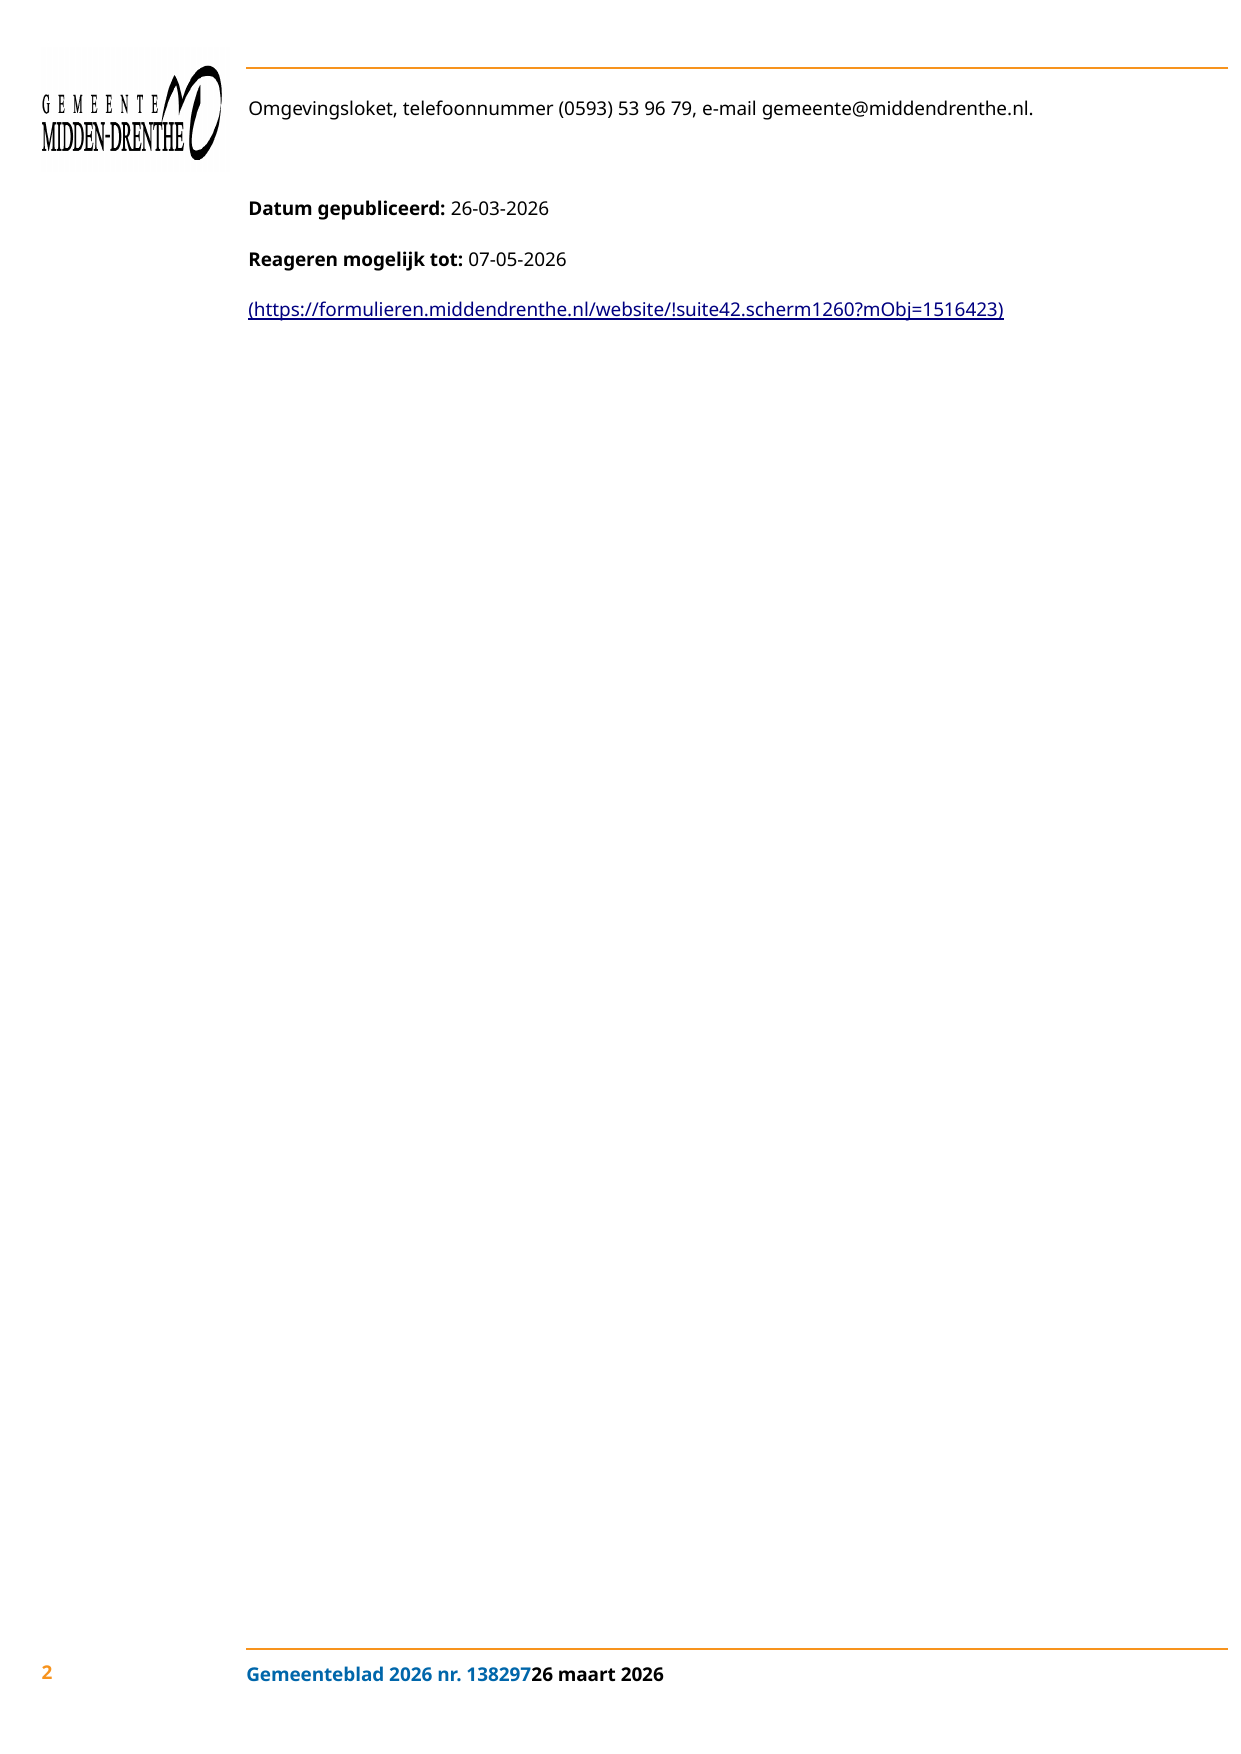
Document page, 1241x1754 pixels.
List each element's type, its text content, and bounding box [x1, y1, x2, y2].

text (https://formulieren.middendrenthe.nl/website/!suite42.scherm1260?mObj=1516423) [248, 296, 1152, 322]
text Omgevingsloket, telefoonnummer (0593) 53 96 79, e-mail gemeente@middendrenthe.nl. [248, 95, 1152, 121]
text Reageren mogelijk tot: 07-05-2026 [248, 246, 1152, 272]
picture [41, 47, 231, 172]
text Datum gepubliceerd: 26-03-2026 [248, 196, 1152, 221]
